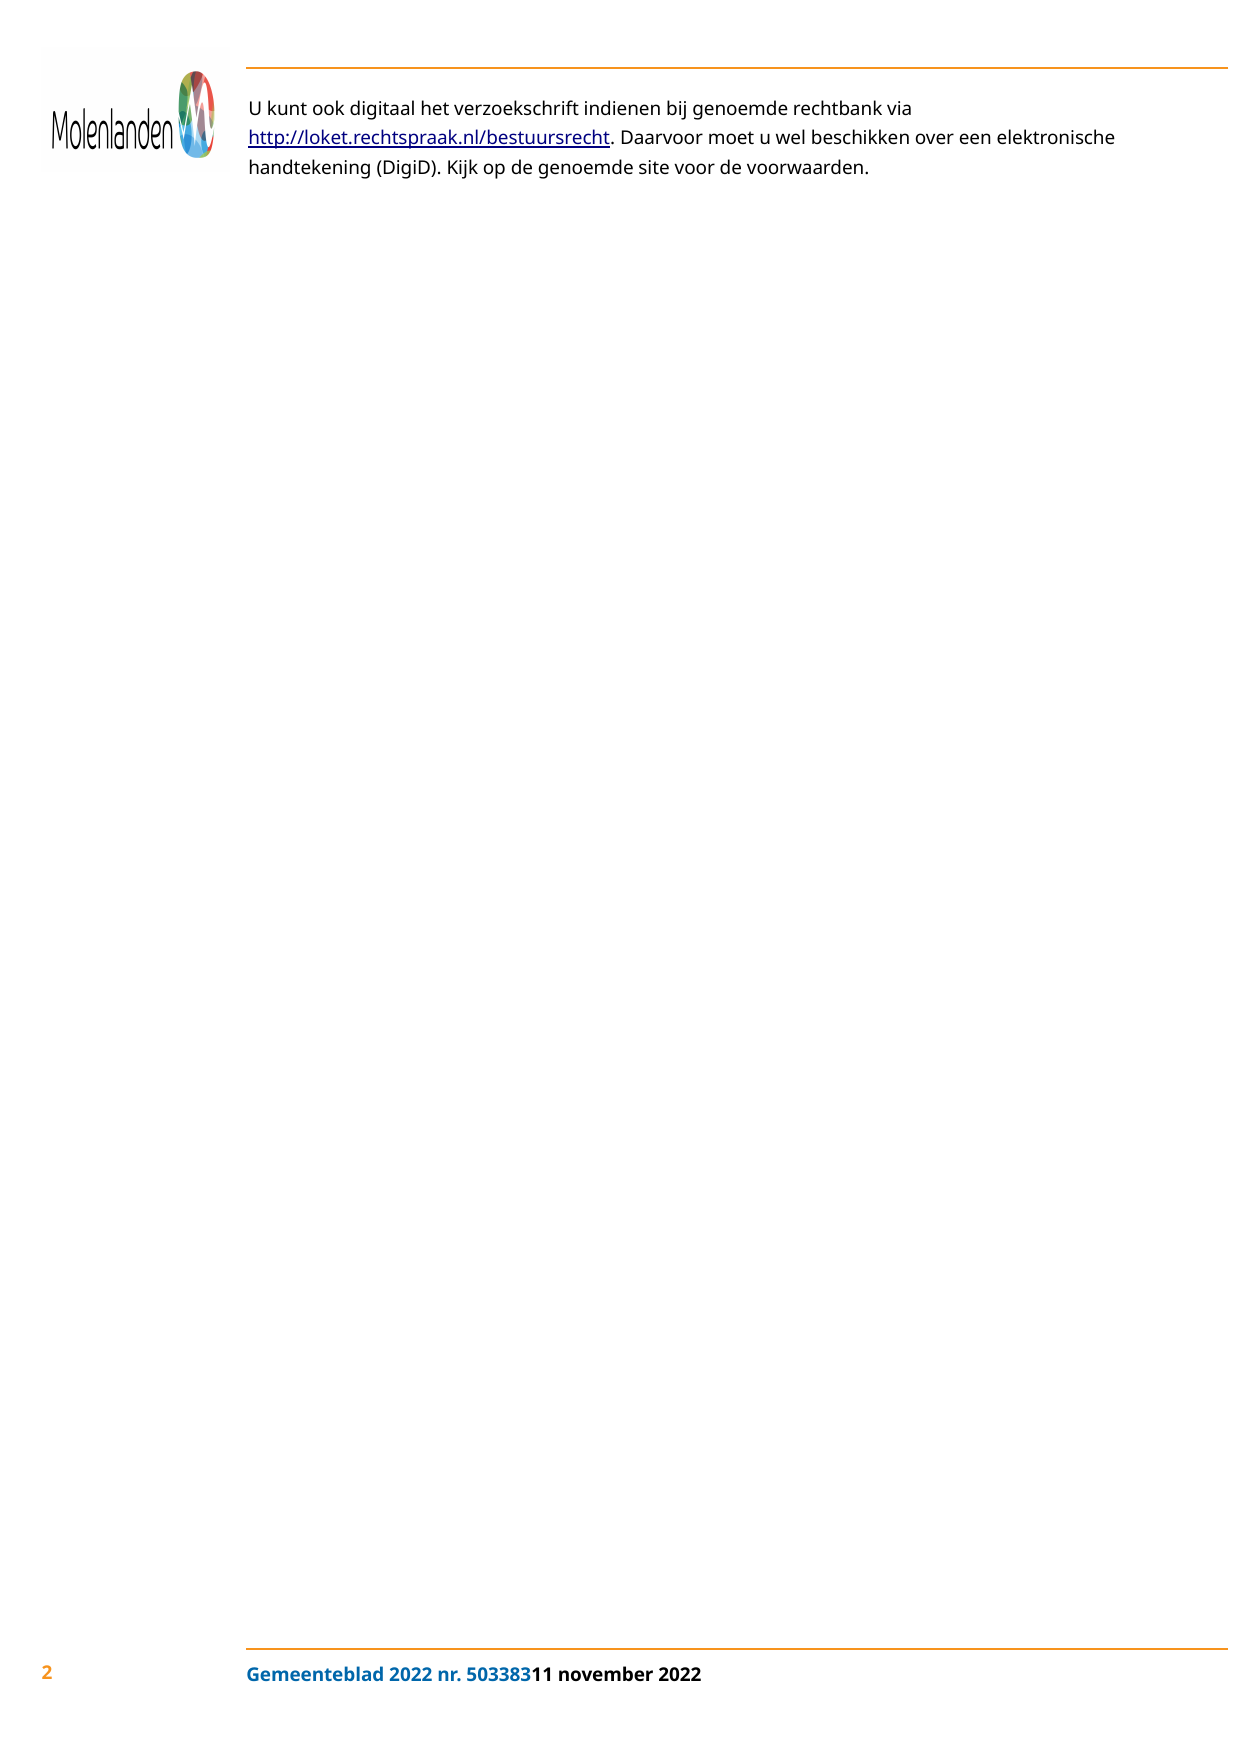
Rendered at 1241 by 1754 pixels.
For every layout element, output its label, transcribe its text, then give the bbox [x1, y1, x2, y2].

picture [41, 47, 231, 172]
text U kunt ook digitaal het verzoekschrift indienen bij genoemde rechtbank via http://loket.rechtspraak.nl/bestuursrecht. Daarvoor moet u wel beschikken over een elektronische handtekening (DigiD). Kijk op de genoemde site voor de voorwaarden. [248, 95, 1152, 180]
